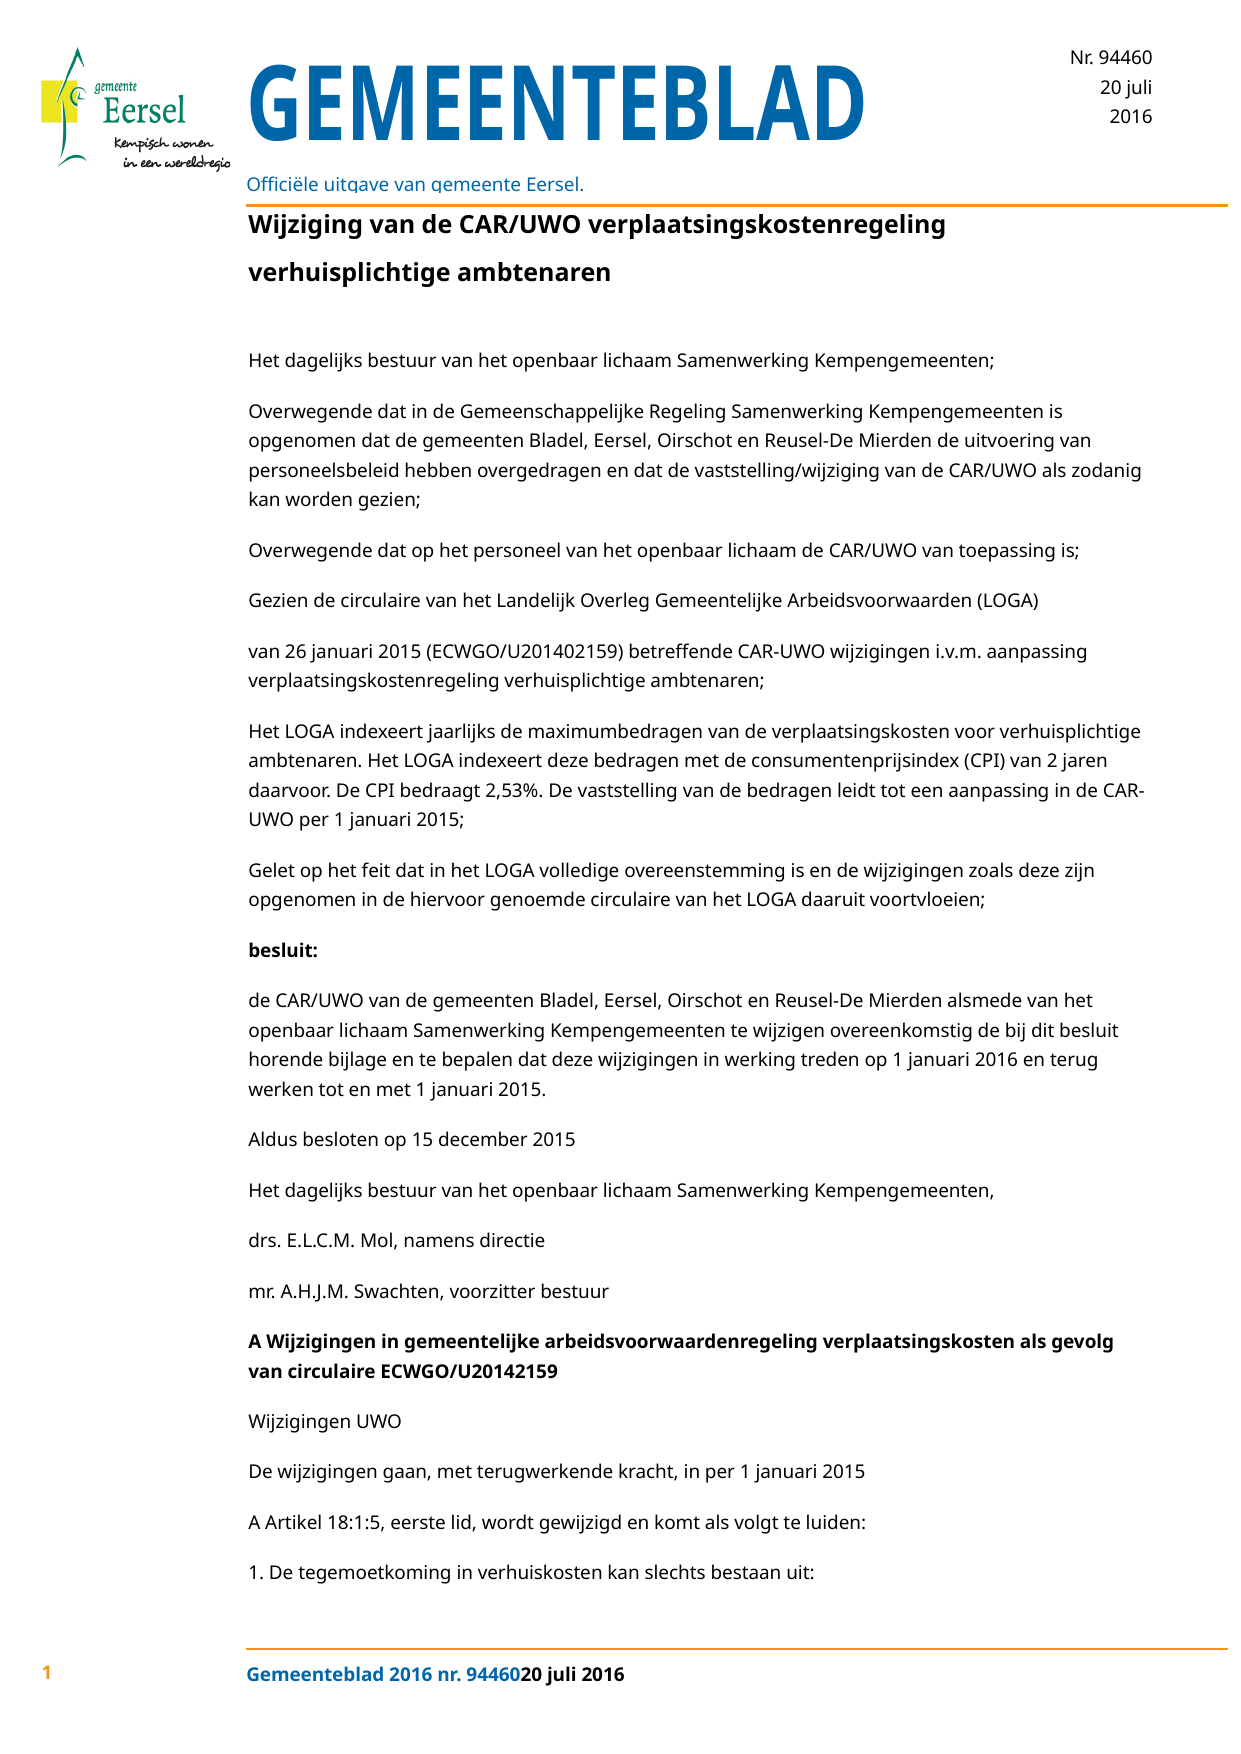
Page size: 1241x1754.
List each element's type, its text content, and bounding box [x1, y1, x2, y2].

text van 26 januari 2015 (ECWGO/U201402159) betreffende CAR-UWO wijzigingen i.v.m. aanpassing verplaatsingskostenregeling verhuisplichtige ambtenaren; [248, 638, 1152, 693]
text A Artikel 18:1:5, eerste lid, wordt gewijzigd en komt als volgt te luiden: [248, 1509, 1152, 1535]
text A Wijzigingen in gemeentelijke arbeidsvoorwaardenregeling verplaatsingskosten als gevolg van circulaire ECWGO/U20142159 [248, 1328, 1152, 1384]
text Aldus besloten op 15 december 2015 [248, 1127, 1152, 1152]
text drs. E.L.C.M. Mol, namens directie [248, 1227, 1152, 1253]
text mr. A.H.J.M. Swachten, voorzitter bestuur [248, 1278, 1152, 1304]
text Wijziging van de CAR/UWO verplaatsingskostenregeling verhuisplichtige ambtenaren [248, 207, 1152, 288]
text De wijzigingen gaan, met terugwerkende kracht, in per 1 januari 2015 [248, 1459, 1152, 1484]
text 1. De tegemoetkoming in verhuiskosten kan slechts bestaan uit: [248, 1559, 1152, 1585]
text Overwegende dat op het personeel van het openbaar lichaam de CAR/UWO van toepassing is; [248, 537, 1152, 563]
text Wijzigingen UWO [248, 1408, 1152, 1434]
text besluit: [248, 937, 1152, 963]
text de CAR/UWO van de gemeenten Bladel, Eersel, Oirschot en Reusel-De Mierden alsmede van het openbaar lichaam Samenwerking Kempengemeenten te wijzigen overeenkomstig de bij dit besluit horende bijlage en te bepalen dat deze wijzigingen in werking treden op 1 januari 2016 en terug werken tot en met 1 januari 2015. [248, 987, 1152, 1102]
text Het dagelijks bestuur van het openbaar lichaam Samenwerking Kempengemeenten, [248, 1177, 1152, 1203]
text Het LOGA indexeert jaarlijks de maximumbedragen van de verplaatsingskosten voor verhuisplichtige ambtenaren. Het LOGA indexeert deze bedragen met de consumentenprijsindex (CPI) van 2 jaren daarvoor. De CPI bedraagt 2,53%. De vaststelling van de bedragen leidt tot een aanpassing in de CAR-UWO per 1 januari 2015; [248, 718, 1152, 832]
text Gezien de circulaire van het Landelijk Overleg Gemeentelijke Arbeidsvoorwaarden (LOGA) [248, 587, 1152, 613]
text Het dagelijks bestuur van het openbaar lichaam Samenwerking Kempengemeenten; [248, 347, 1152, 373]
text Overwegende dat in de Gemeenschappelijke Regeling Samenwerking Kempengemeenten is opgenomen dat de gemeenten Bladel, Eersel, Oirschot en Reusel-De Mierden de uitvoering van personeelsbeleid hebben overgedragen en dat de vaststelling/wijziging van de CAR/UWO als zodanig kan worden gezien; [248, 398, 1152, 512]
picture [41, 47, 231, 172]
text Gelet op het feit dat in het LOGA volledige overeenstemming is en de wijzigingen zoals deze zijn opgenomen in de hiervoor genoemde circulaire van het LOGA daaruit voortvloeien; [248, 857, 1152, 912]
